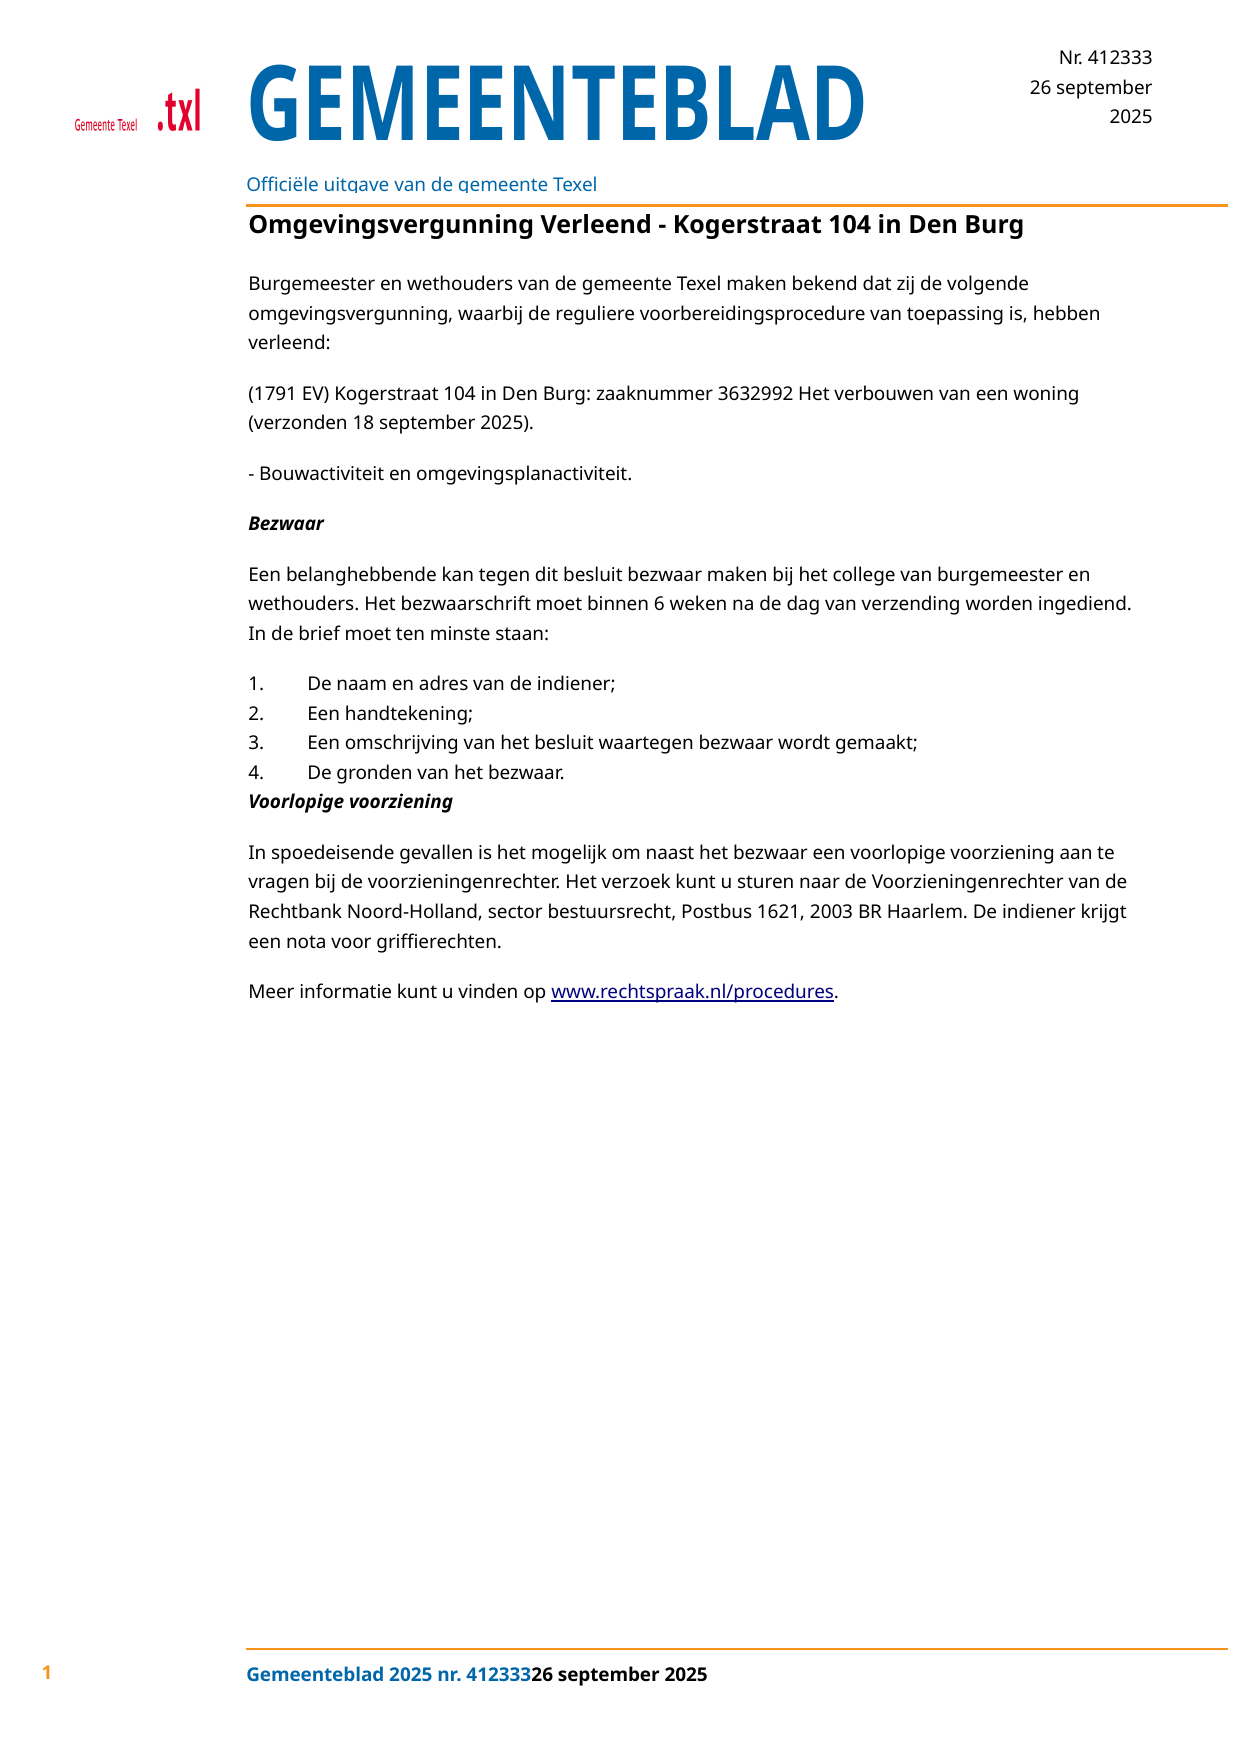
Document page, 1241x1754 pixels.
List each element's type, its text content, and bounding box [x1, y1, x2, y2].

text Bezwaar [248, 510, 1152, 536]
text Een belanghebbende kan tegen dit besluit bezwaar maken bij het college van burgemeester en wethouders. Het bezwaarschrift moet binnen 6 weken na de dag van verzending worden ingediend. In de brief moet ten minste staan: [248, 561, 1152, 646]
list Een handtekening; [248, 700, 1152, 726]
list De naam en adres van de indiener; [248, 670, 1152, 696]
text Meer informatie kunt u vinden op www.rechtspraak.nl/procedures. [248, 978, 1152, 1004]
list Een omschrijving van het besluit waartegen bezwaar wordt gemaakt; [248, 729, 1152, 755]
text In spoedeisende gevallen is het mogelijk om naast het bezwaar een voorlopige voorziening aan te vragen bij de voorzieningenrechter. Het verzoek kunt u sturen naar de Voorzieningenrechter van de Rechtbank Noord-Holland, sector bestuursrecht, Postbus 1621, 2003 BR Haarlem. De indiener krijgt een nota voor griffierechten. [248, 839, 1152, 953]
list De gronden van het bezwaar. [248, 759, 1152, 785]
picture [41, 47, 231, 172]
text - Bouwactiviteit en omgevingsplanactiviteit. [248, 460, 1152, 486]
text Omgevingsvergunning Verleend - Kogerstraat 104 in Den Burg [248, 207, 1152, 241]
text Burgemeester en wethouders van de gemeente Texel maken bekend dat zij de volgende omgevingsvergunning, waarbij de reguliere voorbereidingsprocedure van toepassing is, hebben verleend: [248, 270, 1152, 355]
text Voorlopige voorziening [248, 789, 1152, 814]
text (1791 EV) Kogerstraat 104 in Den Burg: zaaknummer 3632992 Het verbouwen van een woning (verzonden 18 september 2025). [248, 380, 1152, 435]
